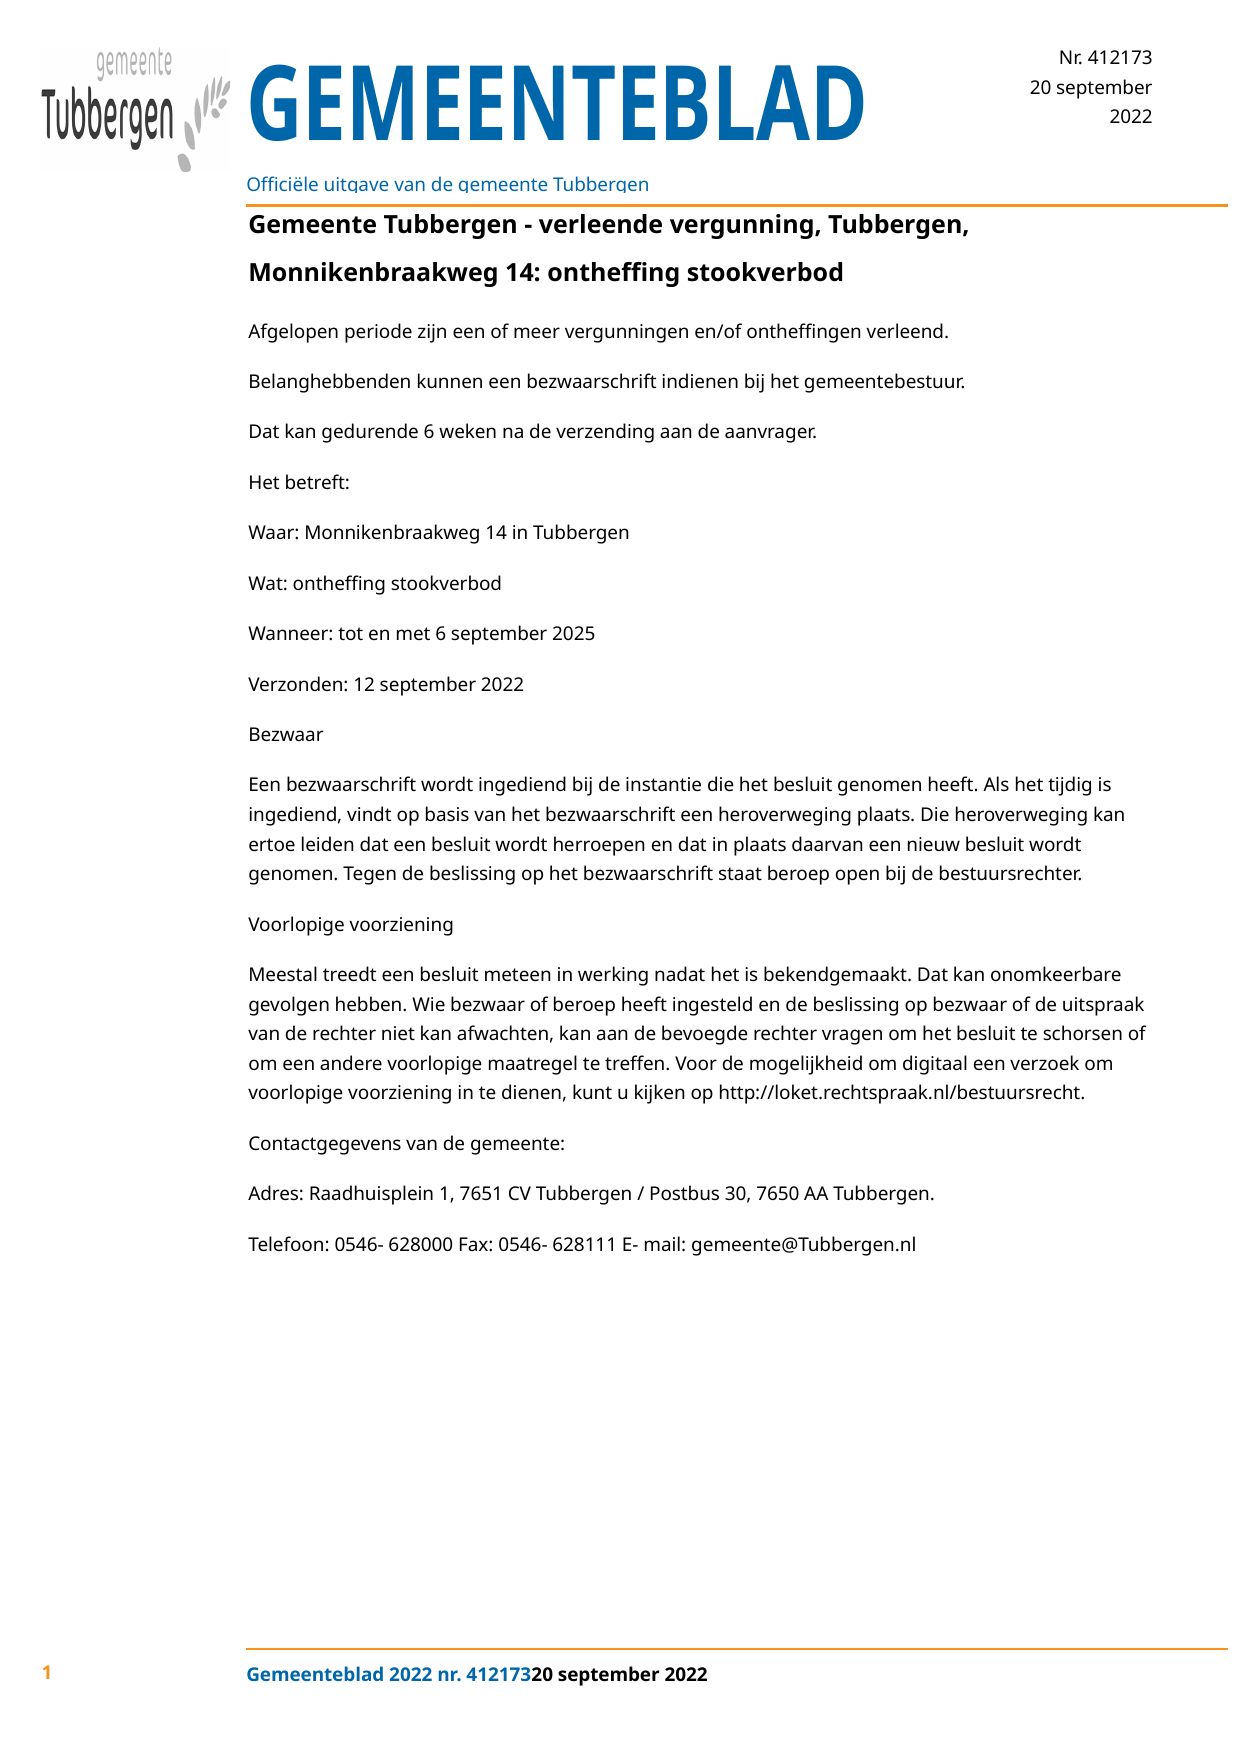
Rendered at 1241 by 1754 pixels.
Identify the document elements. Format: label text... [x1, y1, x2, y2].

text Belanghebbenden kunnen een bezwaarschrift indienen bij het gemeentebestuur. [248, 368, 1152, 394]
text Voorlopige voorziening [248, 911, 1152, 937]
text Verzonden: 12 september 2022 [248, 671, 1152, 697]
text Gemeente Tubbergen - verleende vergunning, Tubbergen, Monnikenbraakweg 14: ontheffing stookverbod [248, 207, 1152, 288]
text Wanneer: tot en met 6 september 2025 [248, 620, 1152, 646]
text Telefoon: 0546- 628000 Fax: 0546- 628111 E- mail: gemeente@Tubbergen.nl [248, 1231, 1152, 1257]
text Contactgegevens van de gemeente: [248, 1130, 1152, 1156]
text Het betreft: [248, 469, 1152, 495]
text Afgelopen periode zijn een of meer vergunningen en/of ontheffingen verleend. [248, 318, 1152, 344]
text Wat: ontheffing stookverbod [248, 570, 1152, 596]
text Meestal treedt een besluit meteen in werking nadat het is bekendgemaakt. Dat kan onomkeerbare gevolgen hebben. Wie bezwaar of beroep heeft ingesteld en de beslissing op bezwaar of de uitspraak van de rechter niet kan afwachten, kan aan de bevoegde rechter vragen om het besluit te schorsen of om een andere voorlopige maatregel te treffen. Voor de mogelijkheid om digitaal een verzoek om voorlopige voorziening in te dienen, kunt u kijken op http://loket.rechtspraak.nl/bestuursrecht. [248, 961, 1152, 1105]
text Adres: Raadhuisplein 1, 7651 CV Tubbergen / Postbus 30, 7650 AA Tubbergen. [248, 1180, 1152, 1206]
text Dat kan gedurende 6 weken na de verzending aan de aanvrager. [248, 419, 1152, 444]
text Bezwaar [248, 721, 1152, 747]
picture [41, 47, 231, 172]
text Een bezwaarschrift wordt ingediend bij de instantie die het besluit genomen heeft. Als het tijdig is ingediend, vindt op basis van het bezwaarschrift een heroverweging plaats. Die heroverweging kan ertoe leiden dat een besluit wordt herroepen en dat in plaats daarvan een nieuw besluit wordt genomen. Tegen de beslissing op het bezwaarschrift staat beroep open bij de bestuursrechter. [248, 772, 1152, 886]
text Waar: Monnikenbraakweg 14 in Tubbergen [248, 519, 1152, 545]
